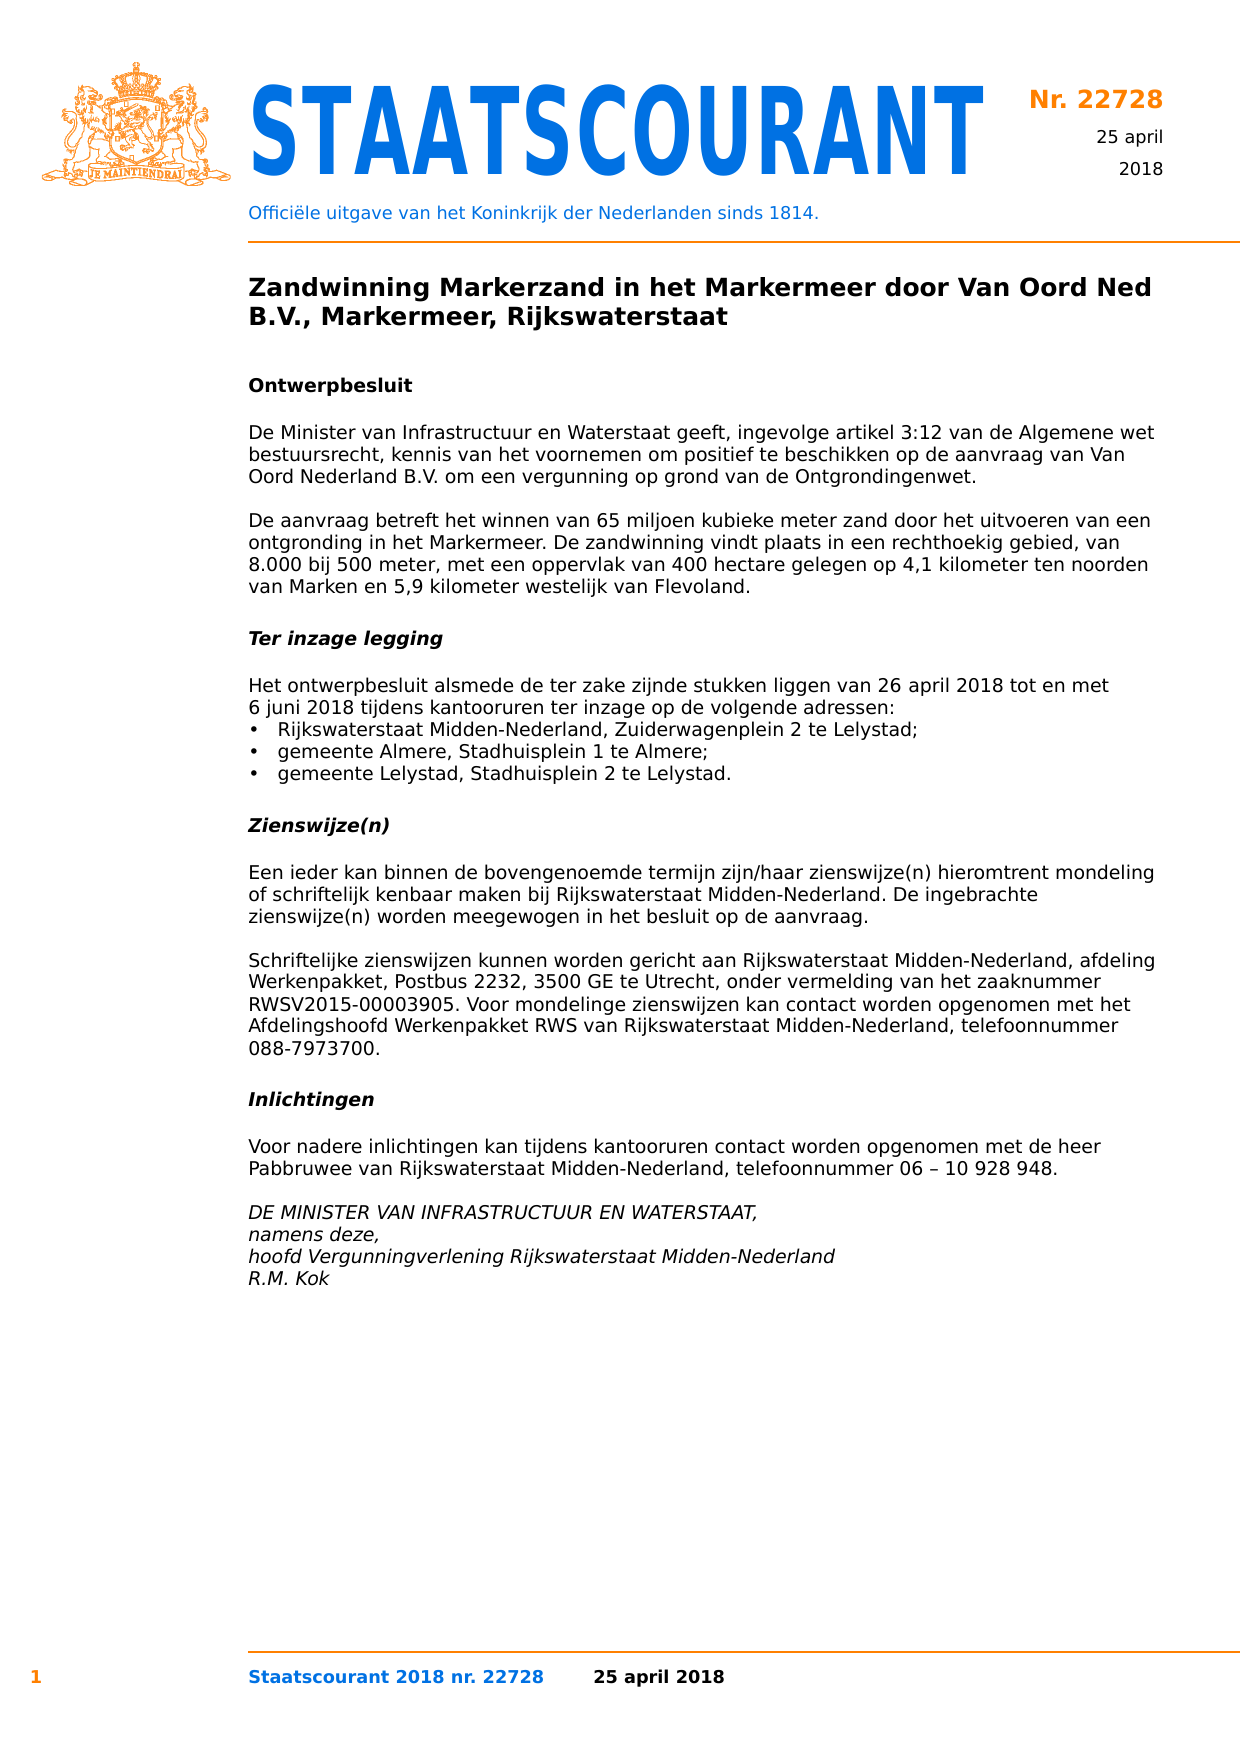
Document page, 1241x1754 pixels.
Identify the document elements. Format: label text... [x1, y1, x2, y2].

text Voor nadere inlichtingen kan tijdens kantooruren contact worden opgenomen met de heer Pabbruwee van Rijkswaterstaat Midden-Nederland, telefoonnummer 06 – 10 928 948. [248, 1136, 1163, 1180]
text • Rijkswaterstaat Midden-Nederland, Zuiderwagenplein 2 te Lelystad; [248, 719, 1163, 741]
table_header Nr. 22728 [998, 62, 1240, 121]
table_cell 25 april [998, 121, 1240, 153]
text Het ontwerpbesluit alsmede de ter zake zijnde stukken liggen van 26 april 2018 tot en met 6 juni 2018 tijdens kantooruren ter inzage op de volgende adressen: [248, 675, 1163, 719]
subtitle Ter inzage legging [248, 628, 1163, 650]
table_cell 2018 [998, 153, 1240, 203]
table_header STAATSCOURANT [248, 62, 998, 203]
table_cell Officiële uitgave van het Koninkrijk der Nederlanden sinds 1814. [248, 203, 1240, 241]
subtitle Zienswijze(n) [248, 815, 1163, 837]
text Schriftelijke zienswijzen kunnen worden gericht aan Rijkswaterstaat Midden-Nederland, afdeling Werkenpakket, Postbus 2232, 3500 GE te Utrecht, onder vermelding van het zaaknummer RWSV2015-00003905. Voor mondelinge zienswijzen kan contact worden opgenomen met het Afdelingshoofd Werkenpakket RWS van Rijkswaterstaat Midden-Nederland, telefoonnummer 088-7973700. [248, 949, 1163, 1059]
text De Minister van Infrastructuur en Waterstaat geeft, ingevolge artikel 3:12 van de Algemene wet bestuursrecht, kennis van het voornemen om positief te beschikken op de aanvraag van Van Oord Nederland B.V. om een vergunning op grond van de Ontgrondingenwet. [248, 422, 1163, 488]
text De aanvraag betreft het winnen van 65 miljoen kubieke meter zand door het uitvoeren van een ontgronding in het Markermeer. De zandwinning vindt plaats in een rechthoekig gebied, van 8.000 bij 500 meter, met een oppervlak van 400 hectare gelegen op 4,1 kilometer ten noorden van Marken en 5,9 kilometer westelijk van Flevoland. [248, 510, 1163, 598]
subtitle Ontwerpbesluit [248, 375, 1163, 397]
text • gemeente Lelystad, Stadhuisplein 2 te Lelystad. [248, 763, 1163, 785]
text Een ieder kan binnen de bovengenoemde termijn zijn/haar zienswijze(n) hieromtrent mondeling of schriftelijk kenbaar maken bij Rijkswaterstaat Midden-Nederland. De ingebrachte zienswijze(n) worden meegewogen in het besluit op de aanvraag. [248, 862, 1163, 928]
subtitle Inlichtingen [248, 1089, 1163, 1111]
picture [41, 62, 231, 186]
text • gemeente Almere, Stadhuisplein 1 te Almere; [248, 741, 1163, 763]
text DE MINISTER VAN INFRASTRUCTUUR EN WATERSTAAT, namens deze, hoofd Vergunningverlening Rijkswaterstaat Midden-Nederland R.M. Kok [248, 1202, 1163, 1290]
table_header [25, 62, 248, 241]
subtitle Zandwinning Markerzand in het Markermeer door Van Oord Ned B.V., Markermeer, Rijkswaterstaat [248, 273, 1163, 331]
